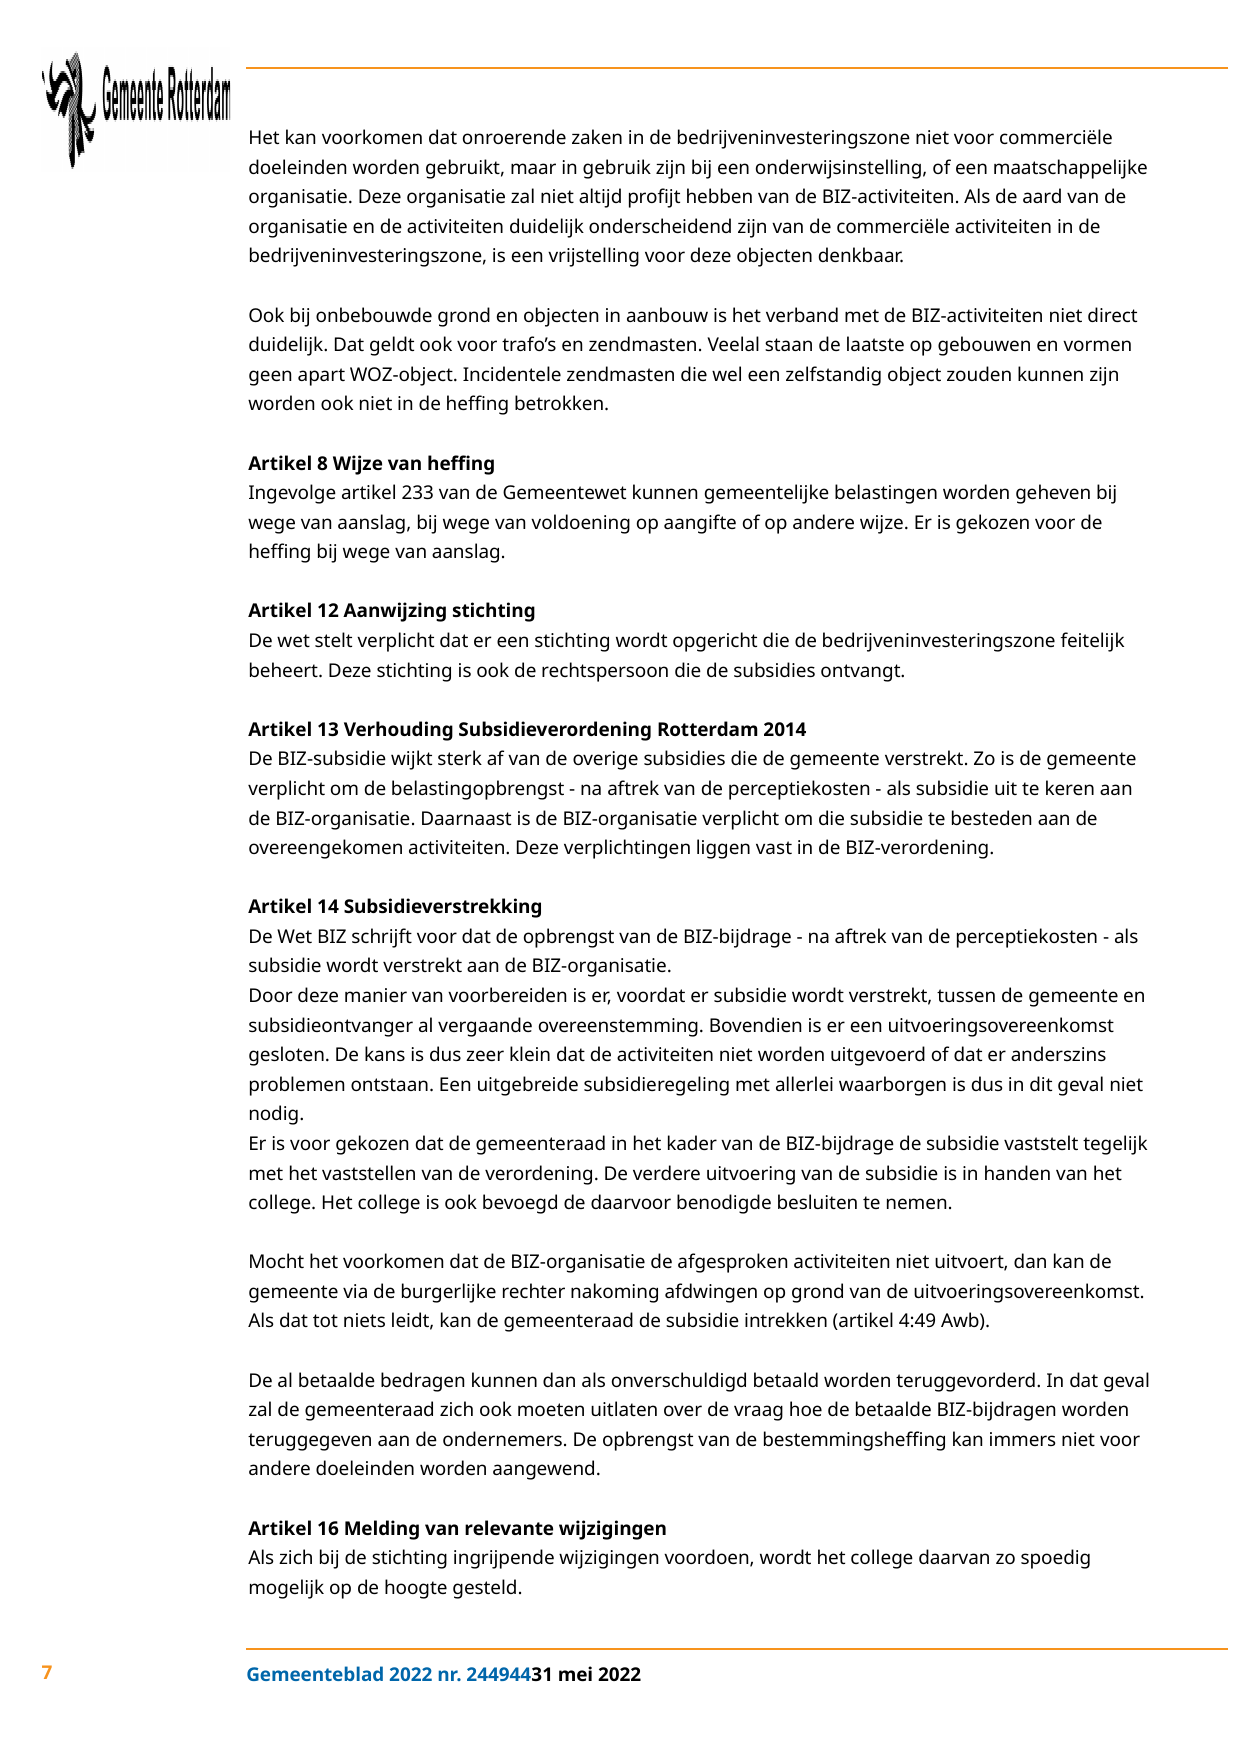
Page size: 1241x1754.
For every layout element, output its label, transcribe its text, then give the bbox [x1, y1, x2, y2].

text Ook bij onbebouwde grond en objecten in aanbouw is het verband met de BIZ-activiteiten niet direct duidelijk. Dat geldt ook voor trafo’s en zendmasten. Veelal staan de laatste op gebouwen en vormen geen apart WOZ-object. Incidentele zendmasten die wel een zelfstandig object zouden kunnen zijn worden ook niet in de heffing betrokken. [248, 302, 1152, 416]
text Mocht het voorkomen dat de BIZ-organisatie de afgesproken activiteiten niet uitvoert, dan kan de gemeente via de burgerlijke rechter nakoming afdwingen op grond van de uitvoeringsovereenkomst. Als dat tot niets leidt, kan de gemeenteraad de subsidie intrekken (artikel 4:49 Awb). [248, 1248, 1152, 1333]
text Artikel 12 Aanwijzing stichting [248, 598, 1152, 623]
text De wet stelt verplicht dat er een stichting wordt opgericht die de bedrijveninvesteringszone feitelijk beheert. Deze stichting is ook de rechtspersoon die de subsidies ontvangt. [248, 627, 1152, 683]
text Als zich bij de stichting ingrijpende wijzigingen voordoen, wordt het college daarvan zo spoedig mogelijk op de hoogte gesteld. [248, 1544, 1152, 1600]
text Door deze manier van voorbereiden is er, voordat er subsidie wordt verstrekt, tussen de gemeente en subsidieontvanger al vergaande overeenstemming. Bovendien is er een uitvoeringsovereenkomst gesloten. De kans is dus zeer klein dat de activiteiten niet worden uitgevoerd of dat er anderszins problemen ontstaan. Een uitgebreide subsidieregeling met allerlei waarborgen is dus in dit geval niet nodig. [248, 982, 1152, 1126]
text De al betaalde bedragen kunnen dan als onverschuldigd betaald worden teruggevorderd. In dat geval zal de gemeenteraad zich ook moeten uitlaten over de vraag hoe de betaalde BIZ-bijdragen worden teruggegeven aan de ondernemers. De opbrengst van de bestemmingsheffing kan immers niet voor andere doeleinden worden aangewend. [248, 1367, 1152, 1481]
text Artikel 8 Wijze van heffing [248, 450, 1152, 476]
text Artikel 16 Melding van relevante wijzigingen [248, 1515, 1152, 1541]
text Er is voor gekozen dat de gemeenteraad in het kader van de BIZ-bijdrage de subsidie vaststelt tegelijk met het vaststellen van de verordening. De verdere uitvoering van de subsidie is in handen van het college. Het college is ook bevoegd de daarvoor benodigde besluiten te nemen. [248, 1130, 1152, 1215]
text Artikel 13 Verhouding Subsidieverordening Rotterdam 2014 [248, 716, 1152, 742]
picture [41, 47, 231, 172]
text Artikel 14 Subsidieverstrekking [248, 893, 1152, 919]
text De BIZ-subsidie wijkt sterk af van de overige subsidies die de gemeente verstrekt. Zo is de gemeente verplicht om de belastingopbrengst - na aftrek van de perceptiekosten - als subsidie uit te keren aan de BIZ-organisatie. Daarnaast is de BIZ-organisatie verplicht om die subsidie te besteden aan de overeengekomen activiteiten. Deze verplichtingen liggen vast in de BIZ-verordening. [248, 746, 1152, 860]
text Het kan voorkomen dat onroerende zaken in de bedrijveninvesteringszone niet voor commerciële doeleinden worden gebruikt, maar in gebruik zijn bij een onderwijsinstelling, of een maatschappelijke organisatie. Deze organisatie zal niet altijd profijt hebben van de BIZ-activiteiten. Als de aard van de organisatie en de activiteiten duidelijk onderscheidend zijn van de commerciële activiteiten in de bedrijveninvesteringszone, is een vrijstelling voor deze objecten denkbaar. [248, 124, 1152, 268]
text Ingevolge artikel 233 van de Gemeentewet kunnen gemeentelijke belastingen worden geheven bij wege van aanslag, bij wege van voldoening op aangifte of op andere wijze. Er is gekozen voor de heffing bij wege van aanslag. [248, 479, 1152, 564]
text De Wet BIZ schrijft voor dat de opbrengst van de BIZ-bijdrage - na aftrek van de perceptiekosten - als subsidie wordt verstrekt aan de BIZ-organisatie. [248, 923, 1152, 978]
